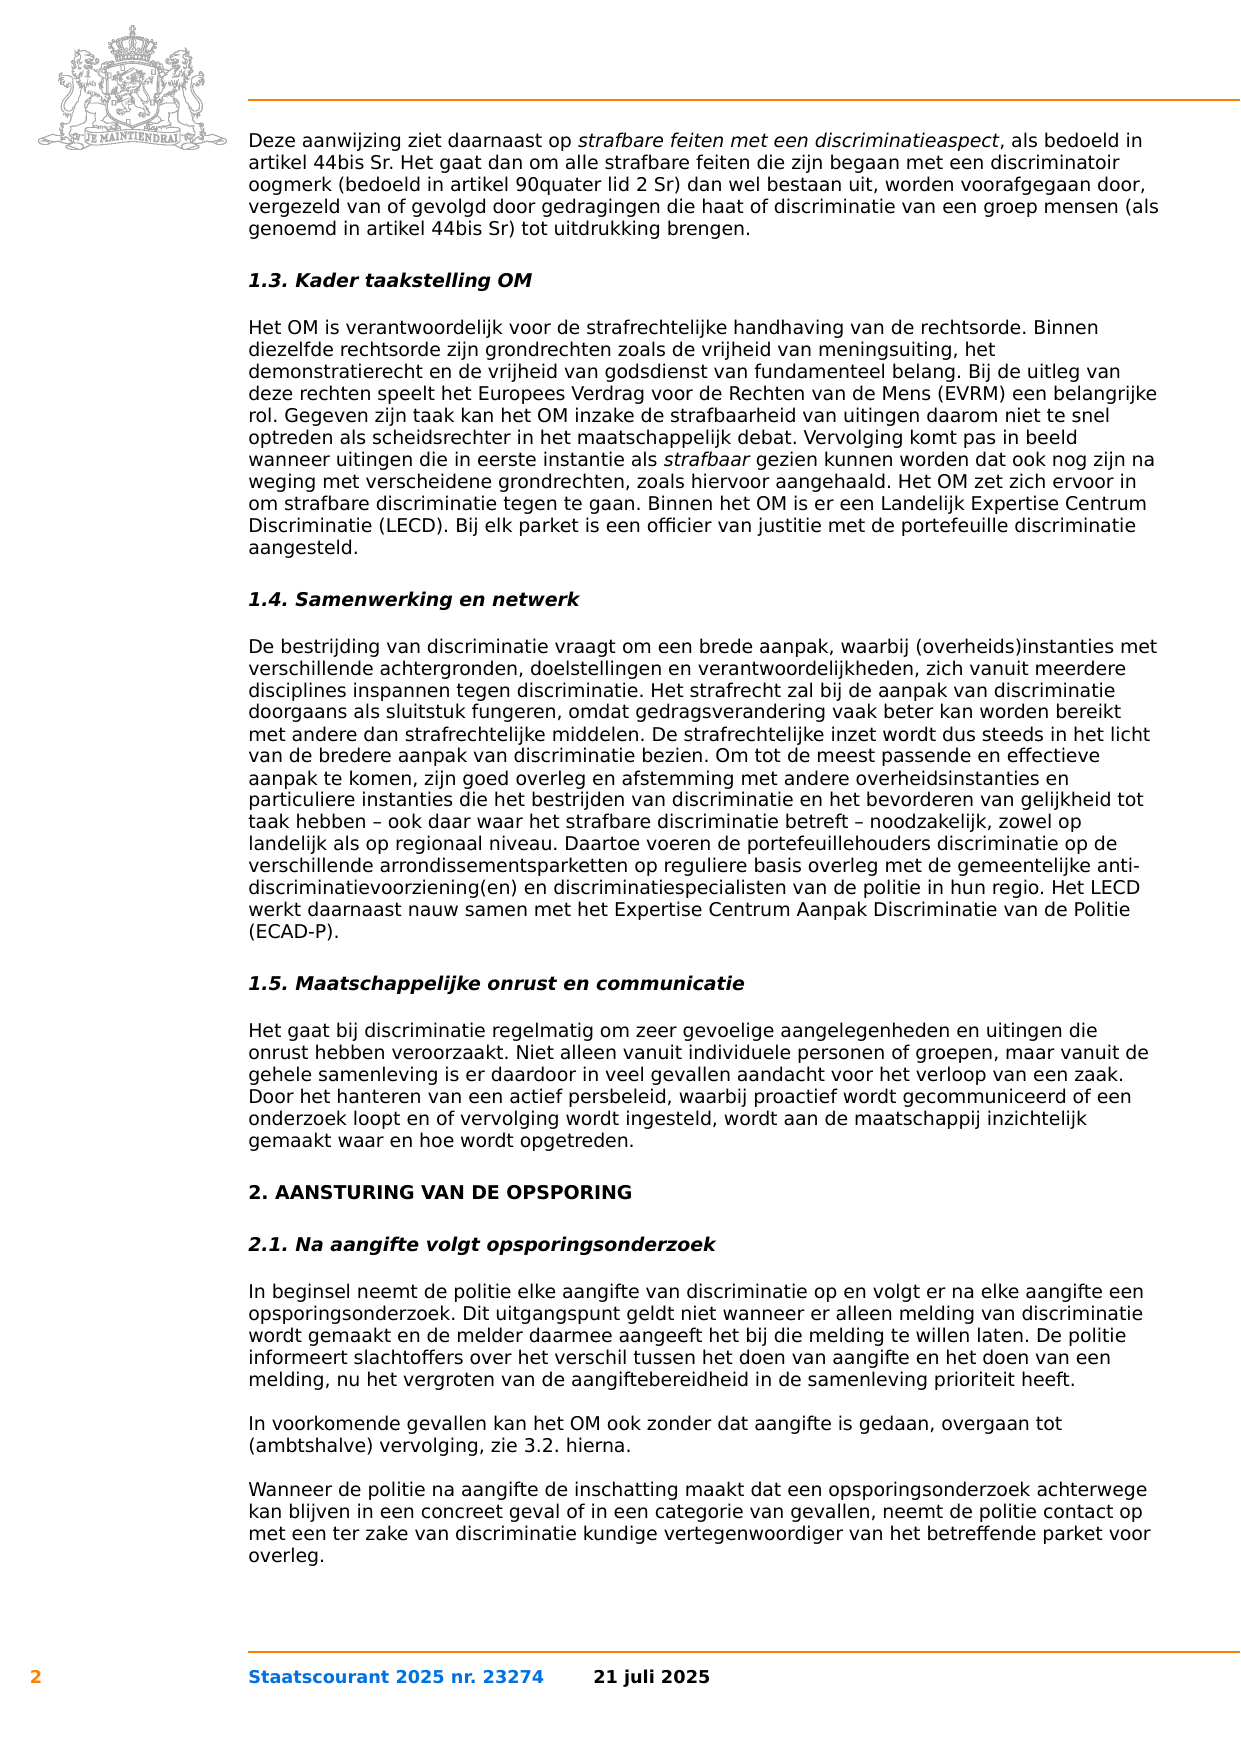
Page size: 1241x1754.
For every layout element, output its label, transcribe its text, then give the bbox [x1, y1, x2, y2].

text Het OM is verantwoordelijk voor de strafrechtelijke handhaving van de rechtsorde. Binnen diezelfde rechtsorde zijn grondrechten zoals de vrijheid van meningsuiting, het demonstratierecht en de vrijheid van godsdienst van fundamenteel belang. Bij de uitleg van deze rechten speelt het Europees Verdrag voor de Rechten van de Mens (EVRM) een belangrijke rol. Gegeven zijn taak kan het OM inzake de strafbaarheid van uitingen daarom niet te snel optreden als scheidsrechter in het maatschappelijk debat. Vervolging komt pas in beeld wanneer uitingen die in eerste instantie als strafbaar gezien kunnen worden dat ook nog zijn na weging met verscheidene grondrechten, zoals hiervoor aangehaald. Het OM zet zich ervoor in om strafbare discriminatie tegen te gaan. Binnen het OM is er een Landelijk Expertise Centrum Discriminatie (LECD). Bij elk parket is een officier van justitie met de portefeuille discriminatie aangesteld. [248, 317, 1163, 558]
text In beginsel neemt de politie elke aangifte van discriminatie op en volgt er na elke aangifte een opsporingsonderzoek. Dit uitgangspunt geldt niet wanneer er alleen melding van discriminatie wordt gemaakt en de melder daarmee aangeeft het bij die melding te willen laten. De politie informeert slachtoffers over het verschil tussen het doen van aangifte en het doen van een melding, nu het vergroten van de aangiftebereidheid in de samenleving prioriteit heeft. [248, 1281, 1163, 1391]
subtitle 2.1. Na aangifte volgt opsporingsonderzoek [248, 1234, 1163, 1256]
text Deze aanwijzing ziet daarnaast op strafbare feiten met een discriminatieaspect, als bedoeld in artikel 44bis Sr. Het gaat dan om alle strafbare feiten die zijn begaan met een discriminatoir oogmerk (bedoeld in artikel 90quater lid 2 Sr) dan wel bestaan uit, worden voorafgegaan door, vergezeld van of gevolgd door gedragingen die haat of discriminatie van een groep mensen (als genoemd in artikel 44bis Sr) tot uitdrukking brengen. [248, 130, 1163, 240]
text In voorkomende gevallen kan het OM ook zonder dat aangifte is gedaan, overgaan tot (ambtshalve) vervolging, zie 3.2. hierna. [248, 1413, 1163, 1457]
subtitle 1.5. Maatschappelijke onrust en communicatie [248, 973, 1163, 995]
subtitle 2. AANSTURING VAN DE OPSPORING [248, 1182, 1163, 1204]
picture [38, 25, 227, 150]
text Het gaat bij discriminatie regelmatig om zeer gevoelige aangelegenheden en uitingen die onrust hebben veroorzaakt. Niet alleen vanuit individuele personen of groepen, maar vanuit de gehele samenleving is er daardoor in veel gevallen aandacht voor het verloop van een zaak. Door het hanteren van een actief persbeleid, waarbij proactief wordt gecommuniceerd of een onderzoek loopt en of vervolging wordt ingesteld, wordt aan de maatschappij inzichtelijk gemaakt waar en hoe wordt opgetreden. [248, 1020, 1163, 1152]
text Wanneer de politie na aangifte de inschatting maakt dat een opsporingsonderzoek achterwege kan blijven in een concreet geval of in een categorie van gevallen, neemt de politie contact op met een ter zake van discriminatie kundige vertegenwoordiger van het betreffende parket voor overleg. [248, 1479, 1163, 1567]
subtitle 1.3. Kader taakstelling OM [248, 270, 1163, 292]
text De bestrijding van discriminatie vraagt om een brede aanpak, waarbij (overheids)instanties met verschillende achtergronden, doelstellingen en verantwoordelijkheden, zich vanuit meerdere disciplines inspannen tegen discriminatie. Het strafrecht zal bij de aanpak van discriminatie doorgaans als sluitstuk fungeren, omdat gedragsverandering vaak beter kan worden bereikt met andere dan strafrechtelijke middelen. De strafrechtelijke inzet wordt dus steeds in het licht van de bredere aanpak van discriminatie bezien. Om tot de meest passende en effectieve aanpak te komen, zijn goed overleg en afstemming met andere overheidsinstanties en particuliere instanties die het bestrijden van discriminatie en het bevorderen van gelijkheid tot taak hebben – ook daar waar het strafbare discriminatie betreft – noodzakelijk, zowel op landelijk als op regionaal niveau. Daartoe voeren de portefeuillehouders discriminatie op de verschillende arrondissementsparketten op reguliere basis overleg met de gemeentelijke anti-discriminatievoorziening(en) en discriminatiespecialisten van de politie in hun regio. Het LECD werkt daarnaast nauw samen met het Expertise Centrum Aanpak Discriminatie van de Politie (ECAD-P). [248, 636, 1163, 943]
subtitle 1.4. Samenwerking en netwerk [248, 588, 1163, 611]
